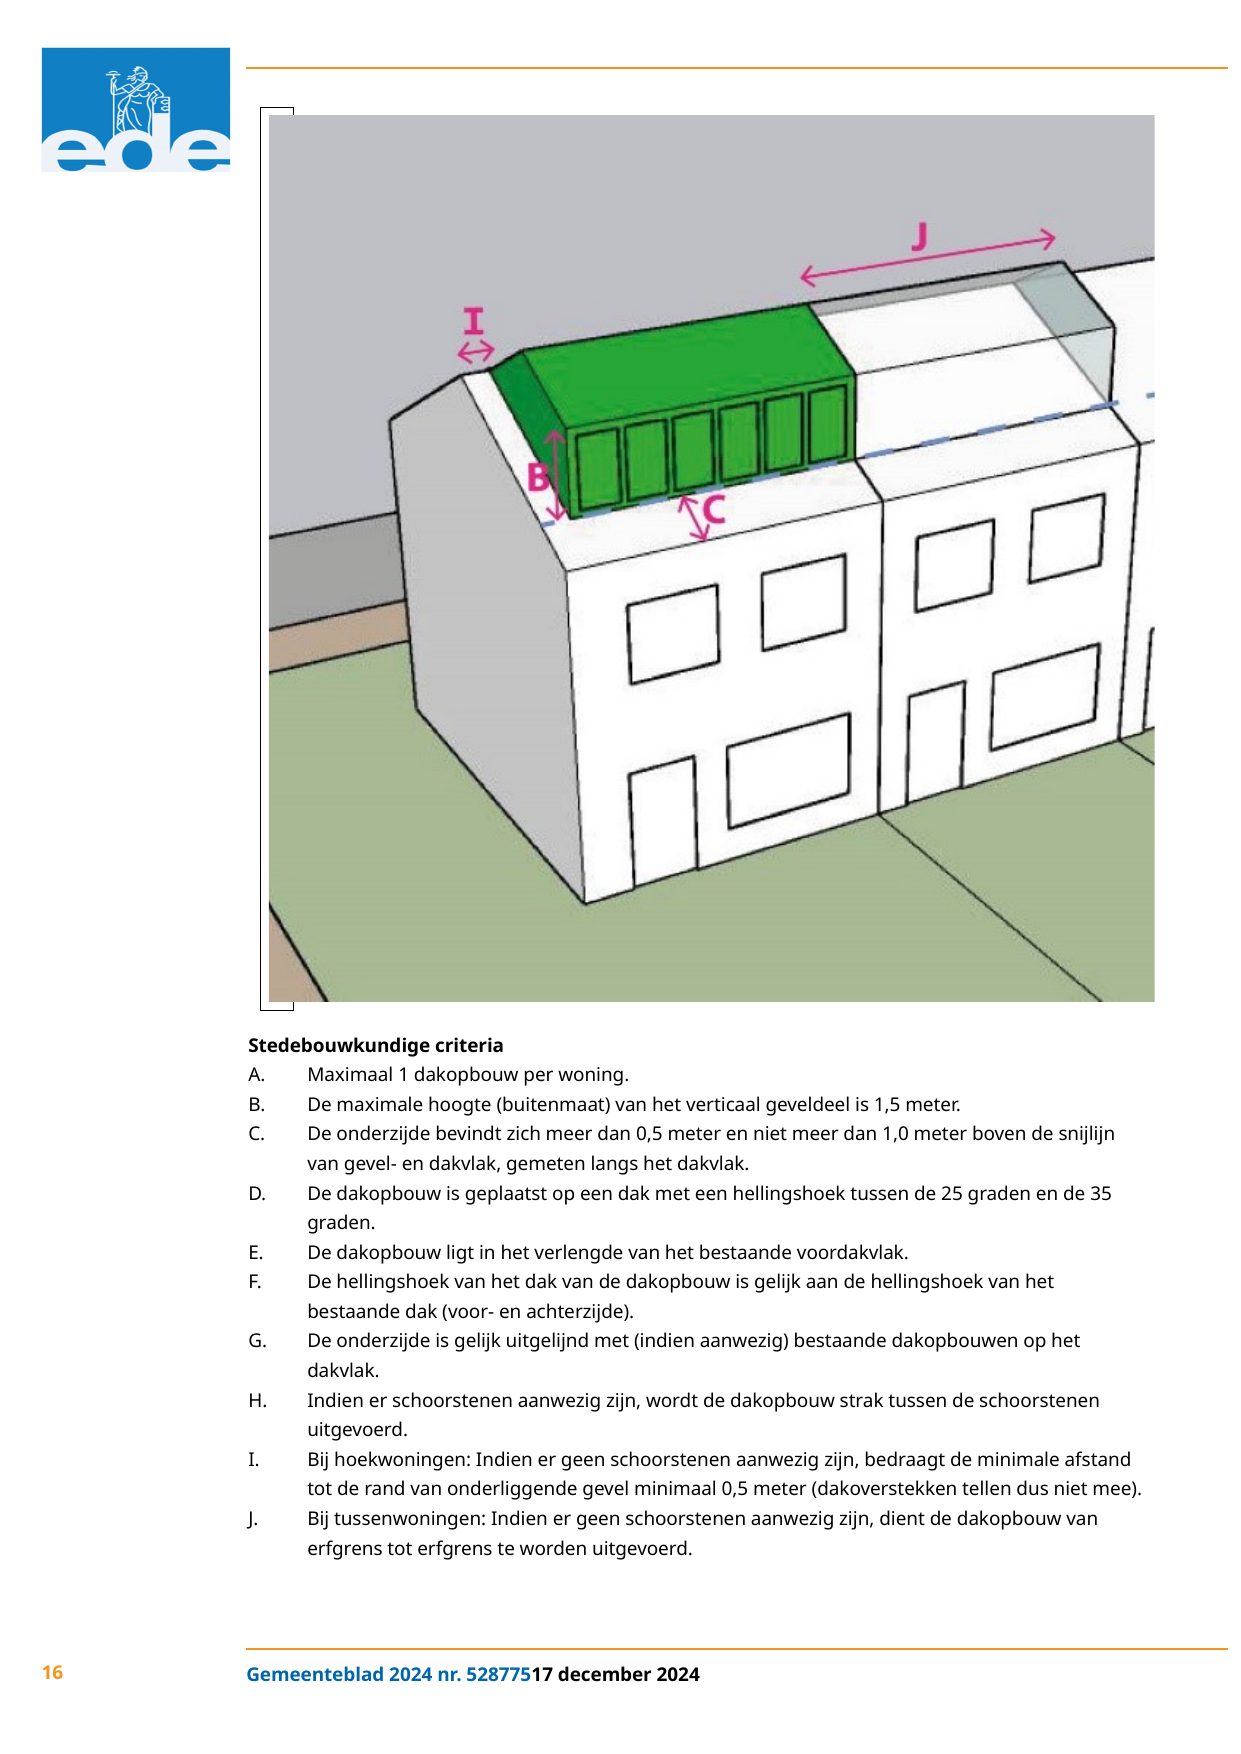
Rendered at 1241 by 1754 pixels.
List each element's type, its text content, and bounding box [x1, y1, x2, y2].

list De onderzijde is gelijk uitgelijnd met (indien aanwezig) bestaande dakopbouwen op het dakvlak. [248, 1328, 1152, 1383]
picture [268, 115, 1155, 1002]
list Maximaal 1 dakopbouw per woning. [248, 1061, 1152, 1087]
list Bij tussenwoningen: Indien er geen schoorstenen aanwezig zijn, dient de dakopbouw van erfgrens tot erfgrens te worden uitgevoerd. [248, 1505, 1152, 1560]
list De dakopbouw is geplaatst op een dak met een hellingshoek tussen de 25 graden en de 35 graden. [248, 1180, 1152, 1235]
list De dakopbouw ligt in het verlengde van het bestaande voordakvlak. [248, 1239, 1152, 1264]
list De onderzijde bevindt zich meer dan 0,5 meter en niet meer dan 1,0 meter boven de snijlijn van gevel- en dakvlak, gemeten langs het dakvlak. [248, 1121, 1152, 1176]
list De hellingshoek van het dak van de dakopbouw is gelijk aan de hellingshoek van het bestaande dak (voor- en achterzijde). [248, 1268, 1152, 1324]
picture [41, 47, 231, 172]
list Indien er schoorstenen aanwezig zijn, wordt de dakopbouw strak tussen de schoorstenen uitgevoerd. [248, 1387, 1152, 1442]
text Stedebouwkundige criteria [248, 1032, 1152, 1057]
list Bij hoekwoningen: Indien er geen schoorstenen aanwezig zijn, bedraagt de minimale afstand tot de rand van onderliggende gevel minimaal 0,5 meter (dakoverstekken tellen dus niet mee). [248, 1446, 1152, 1501]
list De maximale hoogte (buitenmaat) van het verticaal geveldeel is 1,5 meter. [248, 1091, 1152, 1117]
